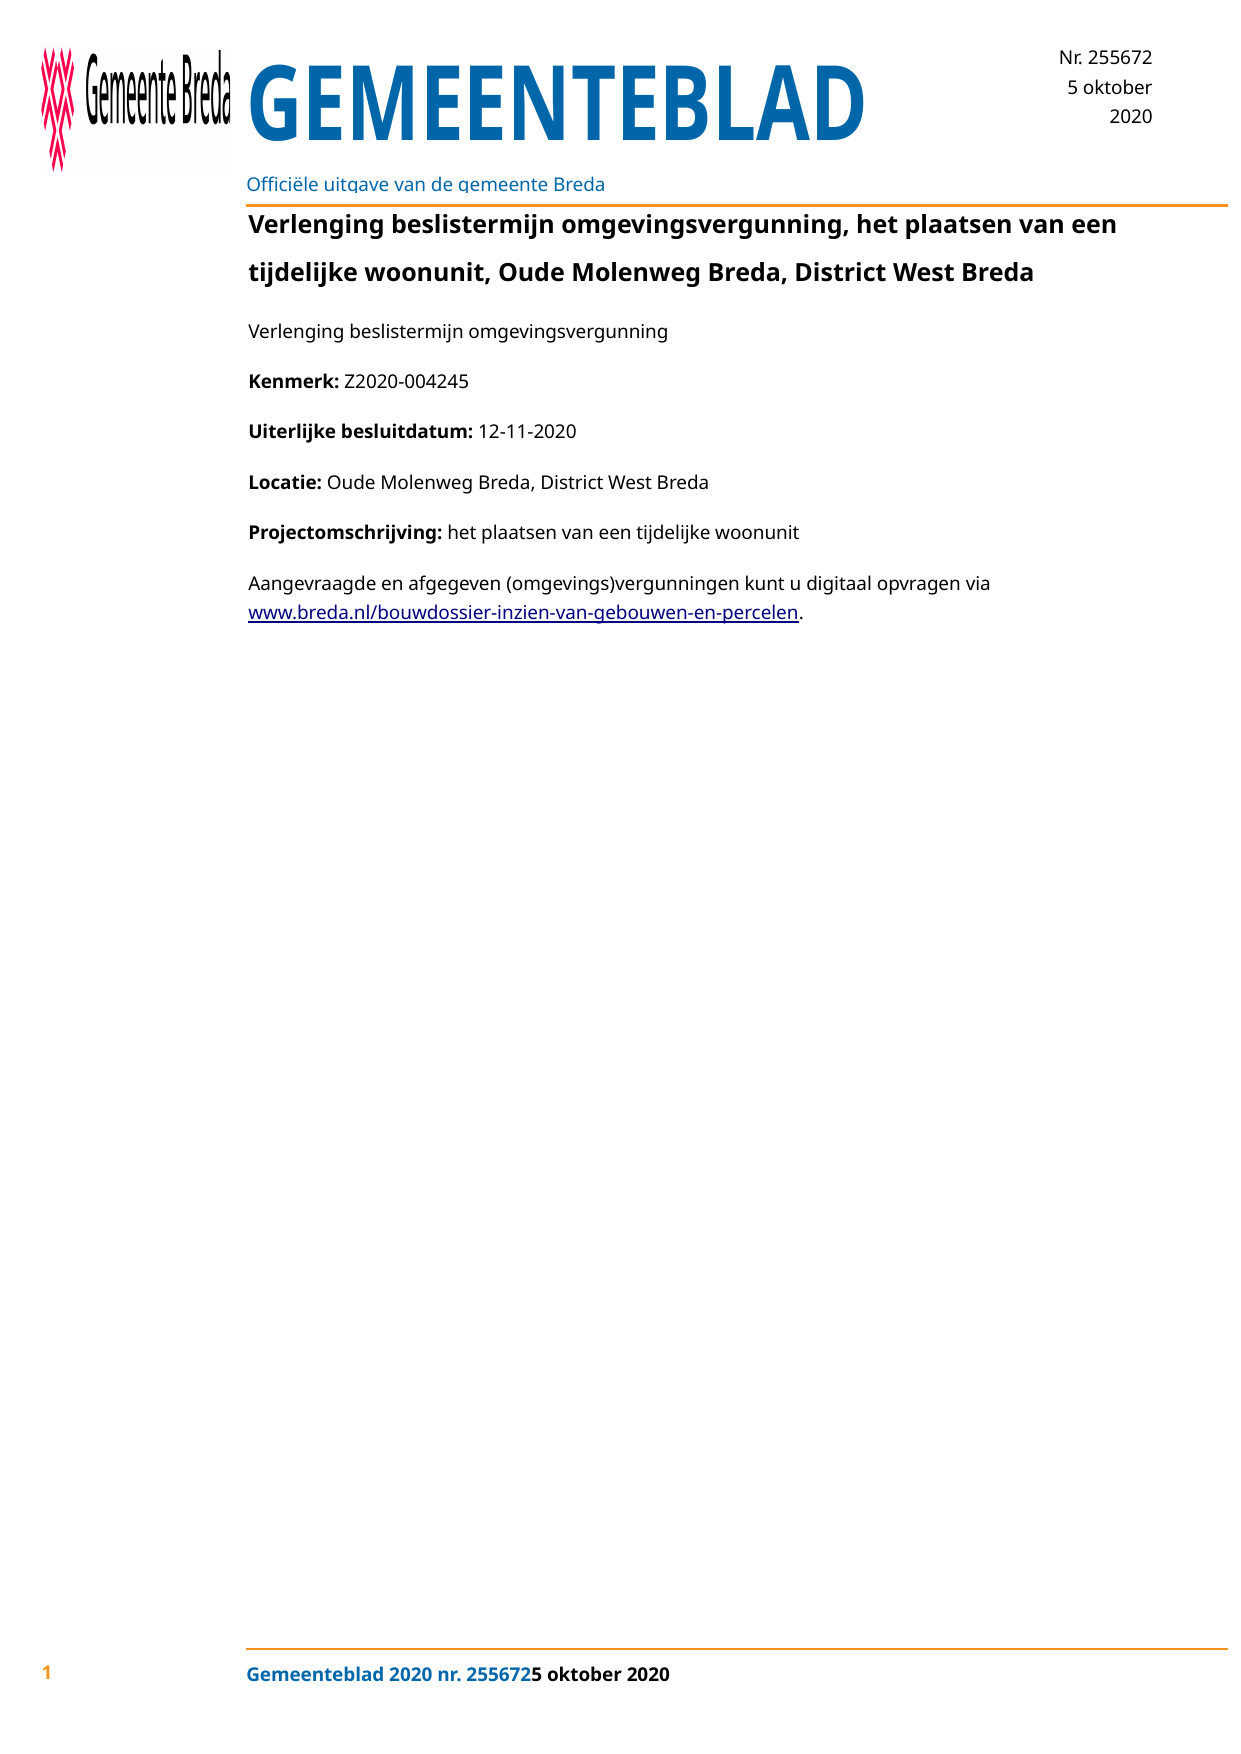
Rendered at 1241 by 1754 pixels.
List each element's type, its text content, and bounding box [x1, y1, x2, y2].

text Aangevraagde en afgegeven (omgevings)vergunningen kunt u digitaal opvragen via www.breda.nl/bouwdossier-inzien-van-gebouwen-en-percelen. [248, 570, 1152, 625]
text Locatie: Oude Molenweg Breda, District West Breda [248, 469, 1152, 495]
text Uiterlijke besluitdatum: 12-11-2020 [248, 419, 1152, 444]
text Projectomschrijving: het plaatsen van een tijdelijke woonunit [248, 519, 1152, 545]
picture [41, 47, 231, 172]
text Verlenging beslistermijn omgevingsvergunning, het plaatsen van een tijdelijke woonunit, Oude Molenweg Breda, District West Breda [248, 207, 1152, 288]
text Kenmerk: Z2020-004245 [248, 368, 1152, 394]
text Verlenging beslistermijn omgevingsvergunning [248, 318, 1152, 344]
